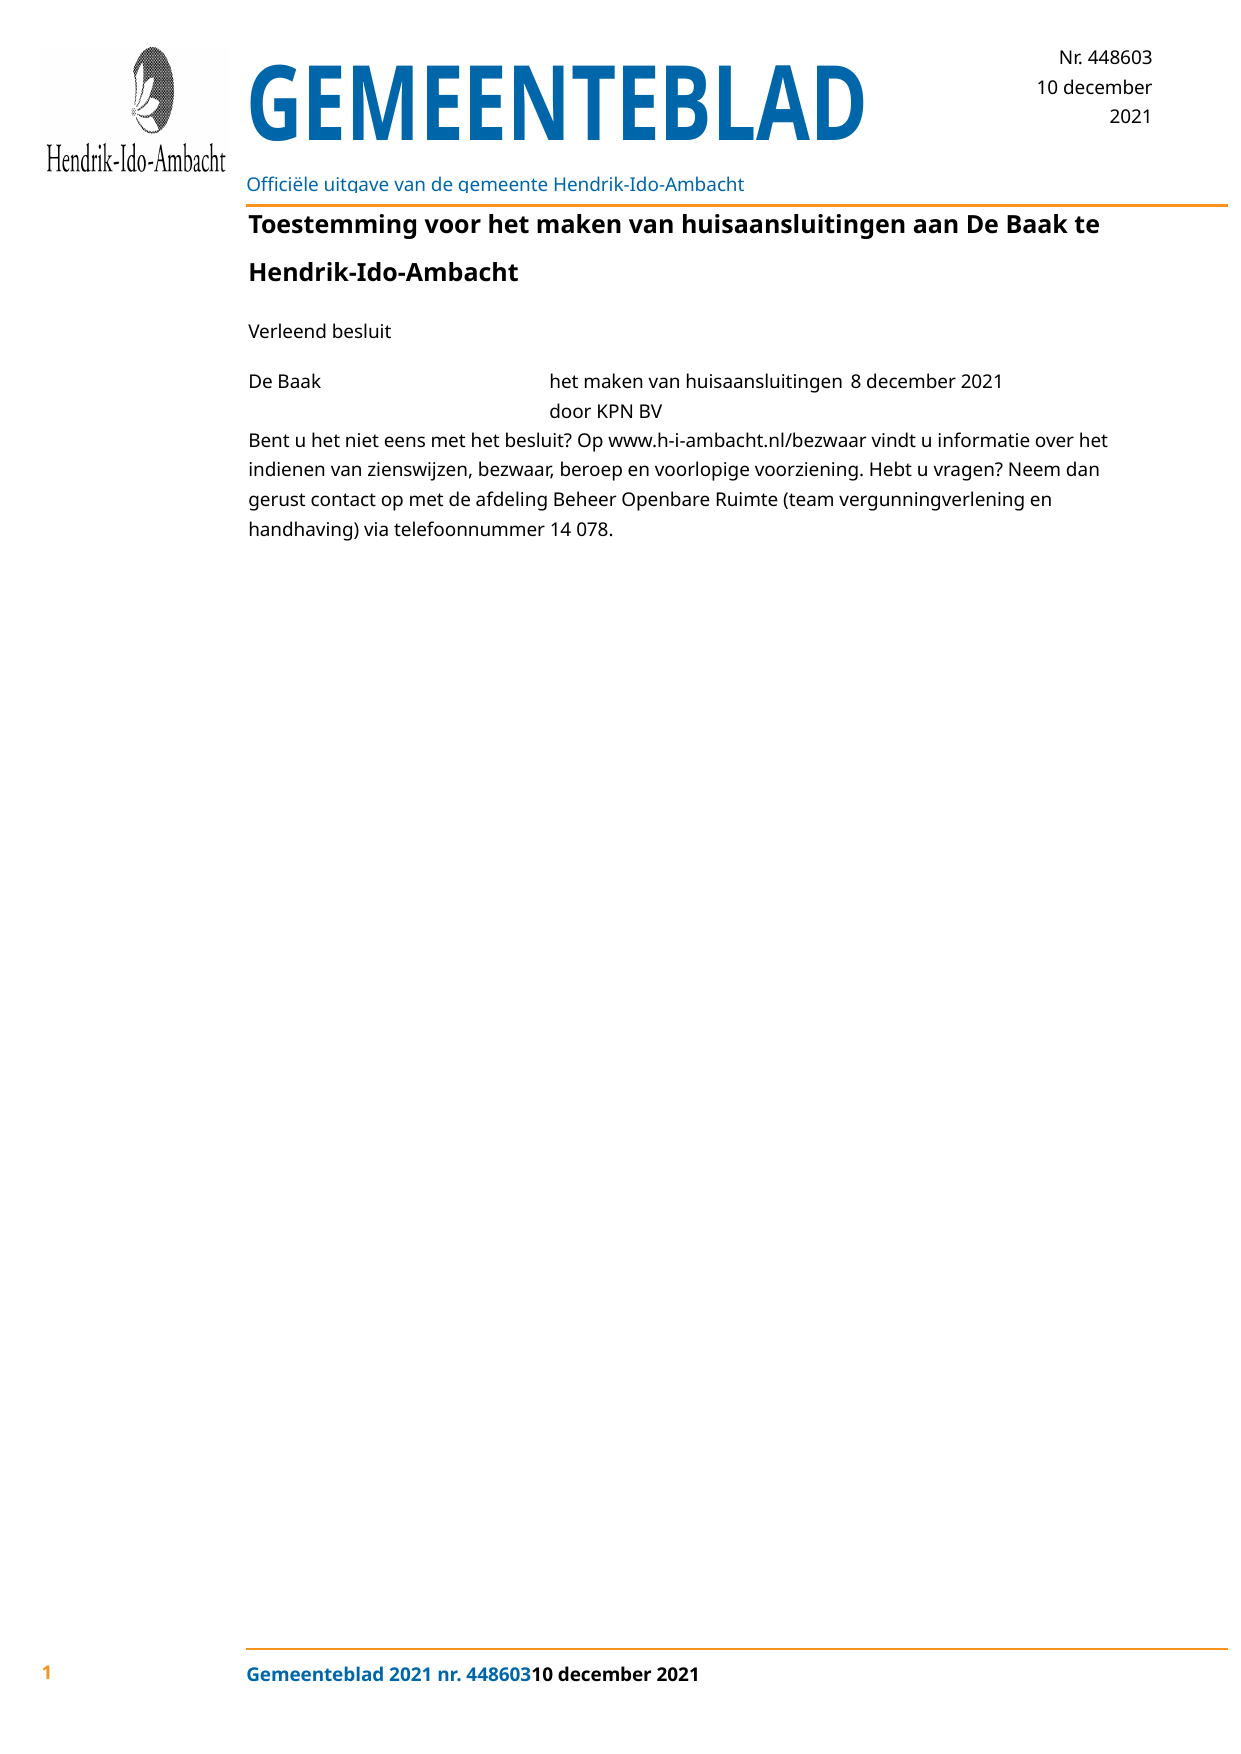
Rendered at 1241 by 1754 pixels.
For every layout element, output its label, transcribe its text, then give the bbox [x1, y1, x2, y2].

text Bent u het niet eens met het besluit? Op www.h-i-ambacht.nl/bezwaar vindt u informatie over het indienen van zienswijzen, bezwaar, beroep en voorlopige voorziening. Hebt u vragen? Neem dan gerust contact op met de afdeling Beheer Openbare Ruimte (team vergunningverlening en handhaving) via telefoonnummer 14 078. [248, 427, 1152, 541]
table_header het maken van huisaansluitingen door KPN BV [549, 369, 850, 424]
text Toestemming voor het maken van huisaansluitingen aan De Baak te Hendrik-Ido-Ambacht [248, 207, 1152, 288]
table_header 8 december 2021 [850, 369, 1152, 424]
picture [41, 47, 231, 172]
text Verleend besluit [248, 318, 1152, 344]
table_header De Baak [248, 369, 549, 424]
